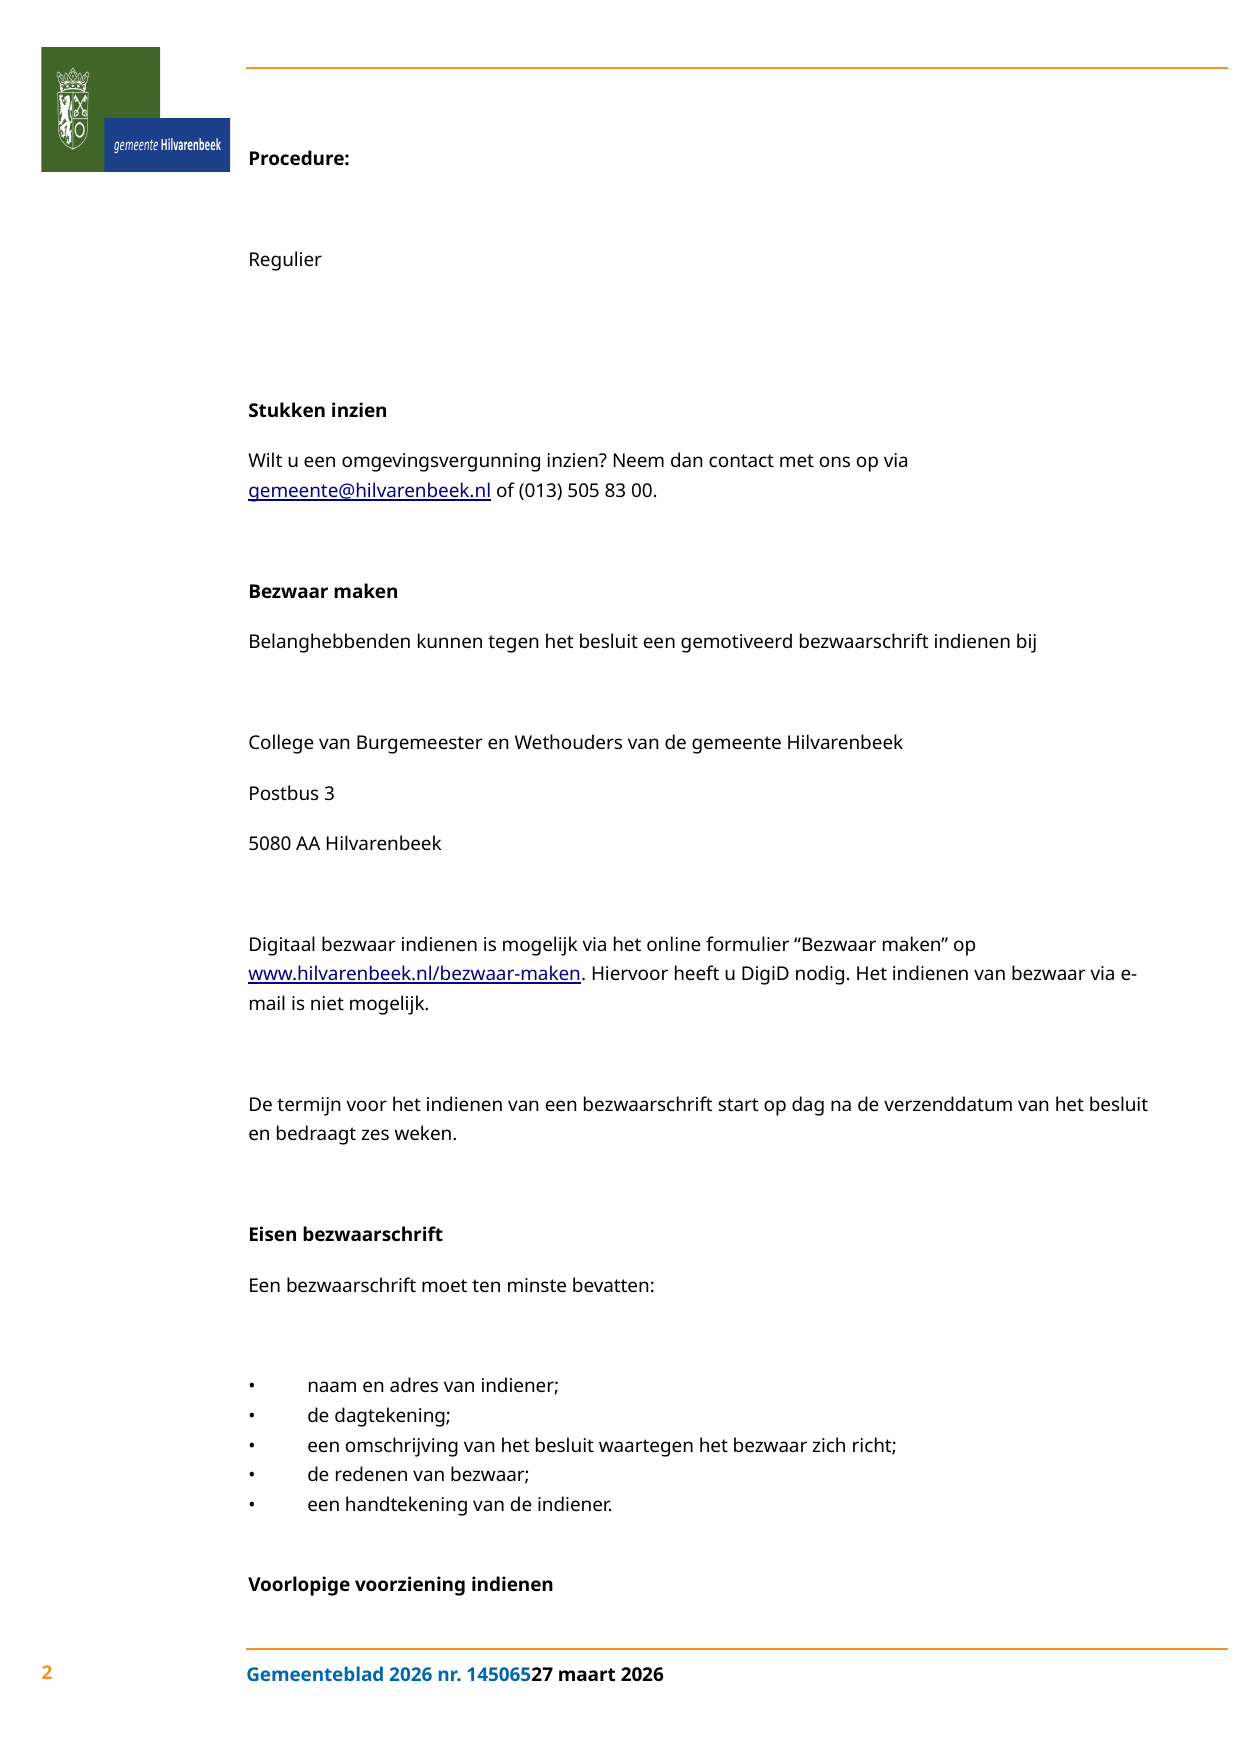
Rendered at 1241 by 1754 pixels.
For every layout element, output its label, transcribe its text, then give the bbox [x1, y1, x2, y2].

list een omschrijving van het besluit waartegen het bezwaar zich richt; [248, 1432, 1152, 1458]
picture [41, 47, 231, 172]
text Eisen bezwaarschrift [248, 1221, 1152, 1247]
list de redenen van bezwaar; [248, 1461, 1152, 1487]
text Belanghebbenden kunnen tegen het besluit een gemotiveerd bezwaarschrift indienen bij [248, 628, 1152, 654]
text Stukken inzien [248, 397, 1152, 423]
text Wilt u een omgevingsvergunning inzien? Neem dan contact met ons op via gemeente@hilvarenbeek.nl of (013) 505 83 00. [248, 448, 1152, 503]
text Voorlopige voorziening indienen [248, 1571, 1152, 1597]
list naam en adres van indiener; [248, 1373, 1152, 1398]
list een handtekening van de indiener. [248, 1491, 1152, 1517]
text Procedure: [248, 145, 1152, 171]
text Bezwaar maken [248, 578, 1152, 604]
text De termijn voor het indienen van een bezwaarschrift start op dag na de verzenddatum van het besluit en bedraagt zes weken. [248, 1091, 1152, 1146]
list de dagtekening; [248, 1402, 1152, 1428]
text 5080 AA Hilvarenbeek [248, 830, 1152, 856]
text College van Burgemeester en Wethouders van de gemeente Hilvarenbeek [248, 729, 1152, 755]
text Postbus 3 [248, 780, 1152, 806]
text Een bezwaarschrift moet ten minste bevatten: [248, 1272, 1152, 1298]
text Digitaal bezwaar indienen is mogelijk via het online formulier “Bezwaar maken” op www.hilvarenbeek.nl/bezwaar-maken. Hiervoor heeft u DigiD nodig. Het indienen van bezwaar via e-mail is niet mogelijk. [248, 931, 1152, 1016]
text Regulier [248, 246, 1152, 272]
